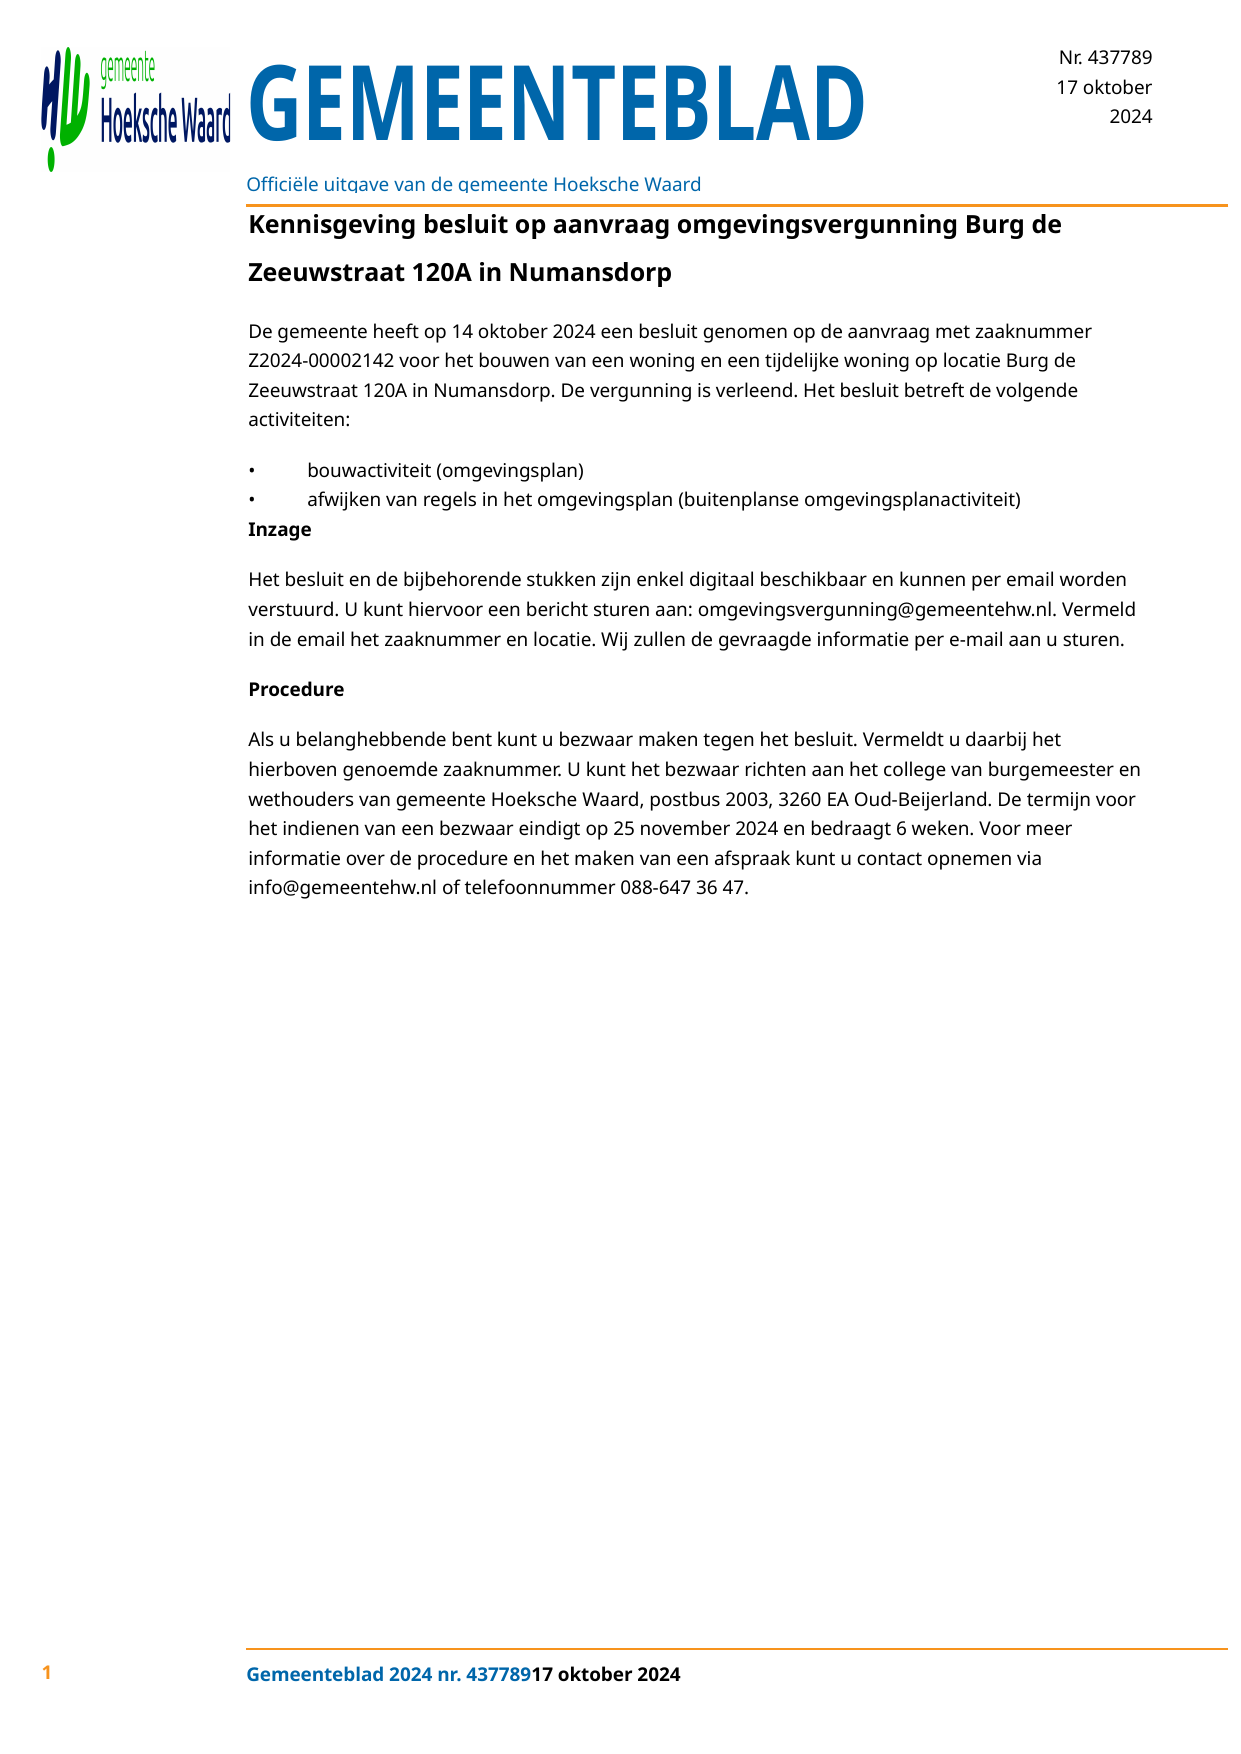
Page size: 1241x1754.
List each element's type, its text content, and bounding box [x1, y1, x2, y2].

text Het besluit en de bijbehorende stukken zijn enkel digitaal beschikbaar en kunnen per email worden verstuurd. U kunt hiervoor een bericht sturen aan: omgevingsvergunning@gemeentehw.nl. Vermeld in de email het zaaknummer en locatie. Wij zullen de gevraagde informatie per e-mail aan u sturen. [248, 567, 1152, 652]
text Als u belanghebbende bent kunt u bezwaar maken tegen het besluit. Vermeldt u daarbij het hierboven genoemde zaaknummer. U kunt het bezwaar richten aan het college van burgemeester en wethouders van gemeente Hoeksche Waard, postbus 2003, 3260 EA Oud-Beijerland. De termijn voor het indienen van een bezwaar eindigt op 25 november 2024 en bedraagt 6 weken. Voor meer informatie over de procedure en het maken van een afspraak kunt u contact opnemen via info@gemeentehw.nl of telefoonnummer 088-647 36 47. [248, 727, 1152, 900]
list bouwactiviteit (omgevingsplan) [248, 457, 1152, 483]
list afwijken van regels in het omgevingsplan (buitenplanse omgevingsplanactiviteit) [248, 487, 1152, 512]
text De gemeente heeft op 14 oktober 2024 een besluit genomen op de aanvraag met zaaknummer Z2024-00002142 voor het bouwen van een woning en een tijdelijke woning op locatie Burg de Zeeuwstraat 120A in Numansdorp. De vergunning is verleend. Het besluit betreft de volgende activiteiten: [248, 318, 1152, 432]
text Kennisgeving besluit op aanvraag omgevingsvergunning Burg de Zeeuwstraat 120A in Numansdorp [248, 207, 1152, 288]
text Procedure [248, 676, 1152, 702]
text Inzage [248, 516, 1152, 542]
picture [41, 47, 231, 172]
